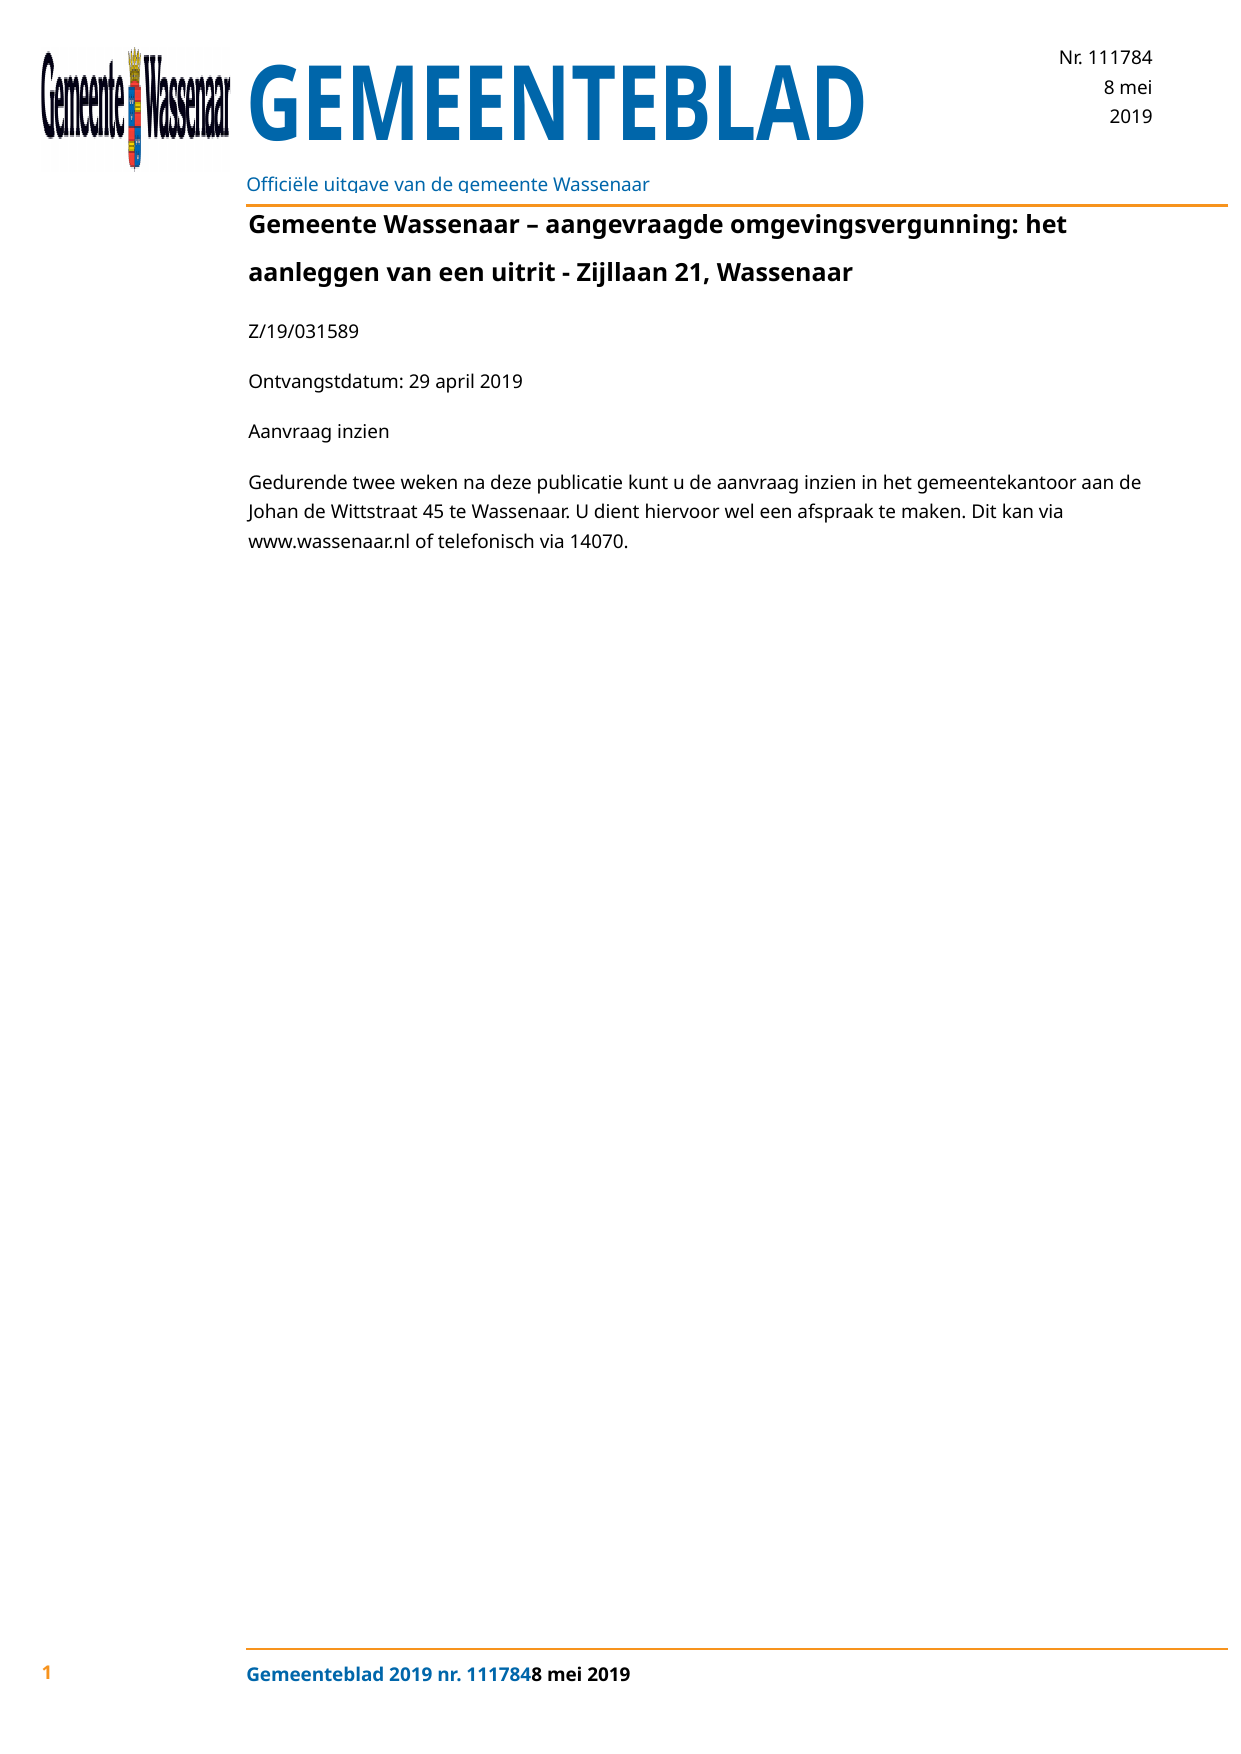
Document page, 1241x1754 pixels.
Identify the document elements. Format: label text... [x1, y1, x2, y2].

text Aanvraag inzien [248, 419, 1152, 444]
text Gedurende twee weken na deze publicatie kunt u de aanvraag inzien in het gemeentekantoor aan de Johan de Wittstraat 45 te Wassenaar. U dient hiervoor wel een afspraak te maken. Dit kan via www.wassenaar.nl of telefonisch via 14070. [248, 469, 1152, 554]
text Z/19/031589 [248, 318, 1152, 344]
picture [41, 47, 231, 172]
text Gemeente Wassenaar – aangevraagde omgevingsvergunning: het aanleggen van een uitrit - Zijllaan 21, Wassenaar [248, 207, 1152, 288]
text Ontvangstdatum: 29 april 2019 [248, 368, 1152, 394]
